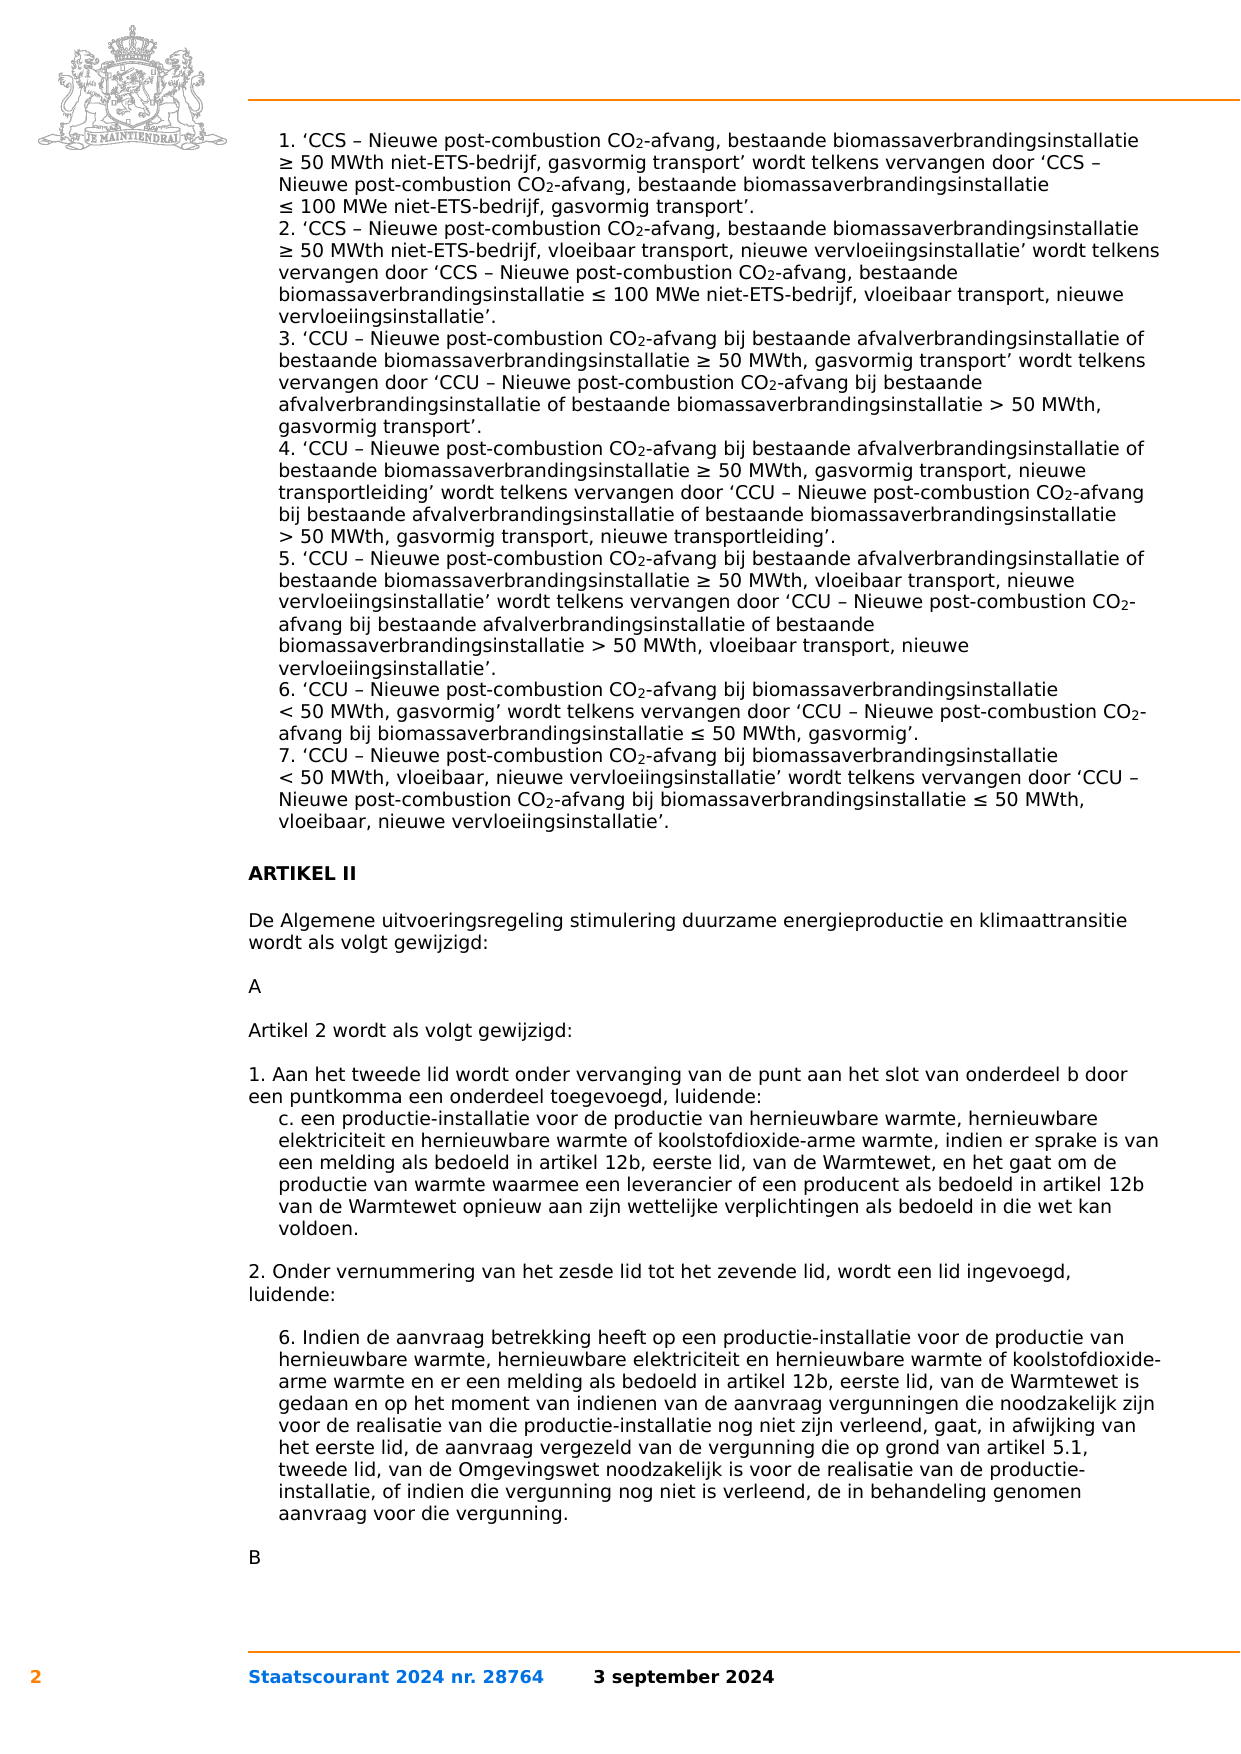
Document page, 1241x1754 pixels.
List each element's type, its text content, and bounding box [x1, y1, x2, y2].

text 5. ‘CCU – Nieuwe post-combustion CO2-afvang bij bestaande afvalverbrandingsinstallatie of bestaande biomassaverbrandingsinstallatie ≥ 50 MWth, vloeibaar transport, nieuwe vervloeiingsinstallatie’ wordt telkens vervangen door ‘CCU – Nieuwe post-combustion CO2-afvang bij bestaande afvalverbrandingsinstallatie of bestaande biomassaverbrandingsinstallatie > 50 MWth, vloeibaar transport, nieuwe vervloeiingsinstallatie’. [278, 547, 1163, 679]
text 3. ‘CCU – Nieuwe post-combustion CO2-afvang bij bestaande afvalverbrandingsinstallatie of bestaande biomassaverbrandingsinstallatie ≥ 50 MWth, gasvormig transport’ wordt telkens vervangen door ‘CCU – Nieuwe post-combustion CO2-afvang bij bestaande afvalverbrandingsinstallatie of bestaande biomassaverbrandingsinstallatie > 50 MWth, gasvormig transport’. [278, 328, 1163, 438]
picture [38, 25, 227, 150]
subtitle ARTIKEL II [248, 863, 1163, 885]
text 7. ‘CCU – Nieuwe post-combustion CO2-afvang bij biomassaverbrandingsinstallatie < 50 MWth, vloeibaar, nieuwe vervloeiingsinstallatie’ wordt telkens vervangen door ‘CCU – Nieuwe post-combustion CO2-afvang bij biomassaverbrandingsinstallatie ≤ 50 MWth, vloeibaar, nieuwe vervloeiingsinstallatie’. [278, 745, 1163, 833]
text 2. ‘CCS – Nieuwe post-combustion CO2-afvang, bestaande biomassaverbrandingsinstallatie ≥ 50 MWth niet-ETS-bedrijf, vloeibaar transport, nieuwe vervloeiingsinstallatie’ wordt telkens vervangen door ‘CCS – Nieuwe post-combustion CO2-afvang, bestaande biomassaverbrandingsinstallatie ≤ 100 MWe niet-ETS-bedrijf, vloeibaar transport, nieuwe vervloeiingsinstallatie’. [278, 218, 1163, 328]
text Artikel 2 wordt als volgt gewijzigd: [248, 1020, 1163, 1042]
text 6. Indien de aanvraag betrekking heeft op een productie-installatie voor de productie van hernieuwbare warmte, hernieuwbare elektriciteit en hernieuwbare warmte of koolstofdioxide-arme warmte en er een melding als bedoeld in artikel 12b, eerste lid, van de Warmtewet is gedaan en op het moment van indienen van de aanvraag vergunningen die noodzakelijk zijn voor de realisatie van die productie-installatie nog niet zijn verleend, gaat, in afwijking van het eerste lid, de aanvraag vergezeld van de vergunning die op grond van artikel 5.1, tweede lid, van de Omgevingswet noodzakelijk is voor de realisatie van de productie-installatie, of indien die vergunning nog niet is verleend, de in behandeling genomen aanvraag voor die vergunning. [278, 1327, 1163, 1525]
text B [248, 1547, 1163, 1569]
text 4. ‘CCU – Nieuwe post-combustion CO2-afvang bij bestaande afvalverbrandingsinstallatie of bestaande biomassaverbrandingsinstallatie ≥ 50 MWth, gasvormig transport, nieuwe transportleiding’ wordt telkens vervangen door ‘CCU – Nieuwe post-combustion CO2-afvang bij bestaande afvalverbrandingsinstallatie of bestaande biomassaverbrandingsinstallatie > 50 MWth, gasvormig transport, nieuwe transportleiding’. [278, 438, 1163, 547]
text De Algemene uitvoeringsregeling stimulering duurzame energieproductie en klimaattransitie wordt als volgt gewijzigd: [248, 910, 1163, 954]
text A [248, 976, 1163, 998]
text 6. ‘CCU – Nieuwe post-combustion CO2-afvang bij biomassaverbrandingsinstallatie < 50 MWth, gasvormig’ wordt telkens vervangen door ‘CCU – Nieuwe post-combustion CO2-afvang bij biomassaverbrandingsinstallatie ≤ 50 MWth, gasvormig’. [278, 679, 1163, 745]
text 1. Aan het tweede lid wordt onder vervanging van de punt aan het slot van onderdeel b door een puntkomma een onderdeel toegevoegd, luidende: [248, 1064, 1163, 1108]
text 1. ‘CCS – Nieuwe post-combustion CO2-afvang, bestaande biomassaverbrandingsinstallatie ≥ 50 MWth niet-ETS-bedrijf, gasvormig transport’ wordt telkens vervangen door ‘CCS – Nieuwe post-combustion CO2-afvang, bestaande biomassaverbrandingsinstallatie ≤ 100 MWe niet-ETS-bedrijf, gasvormig transport’. [278, 130, 1163, 218]
text 2. Onder vernummering van het zesde lid tot het zevende lid, wordt een lid ingevoegd, luidende: [248, 1261, 1163, 1305]
text c. een productie-installatie voor de productie van hernieuwbare warmte, hernieuwbare elektriciteit en hernieuwbare warmte of koolstofdioxide-arme warmte, indien er sprake is van een melding als bedoeld in artikel 12b, eerste lid, van de Warmtewet, en het gaat om de productie van warmte waarmee een leverancier of een producent als bedoeld in artikel 12b van de Warmtewet opnieuw aan zijn wettelijke verplichtingen als bedoeld in die wet kan voldoen. [278, 1108, 1163, 1239]
